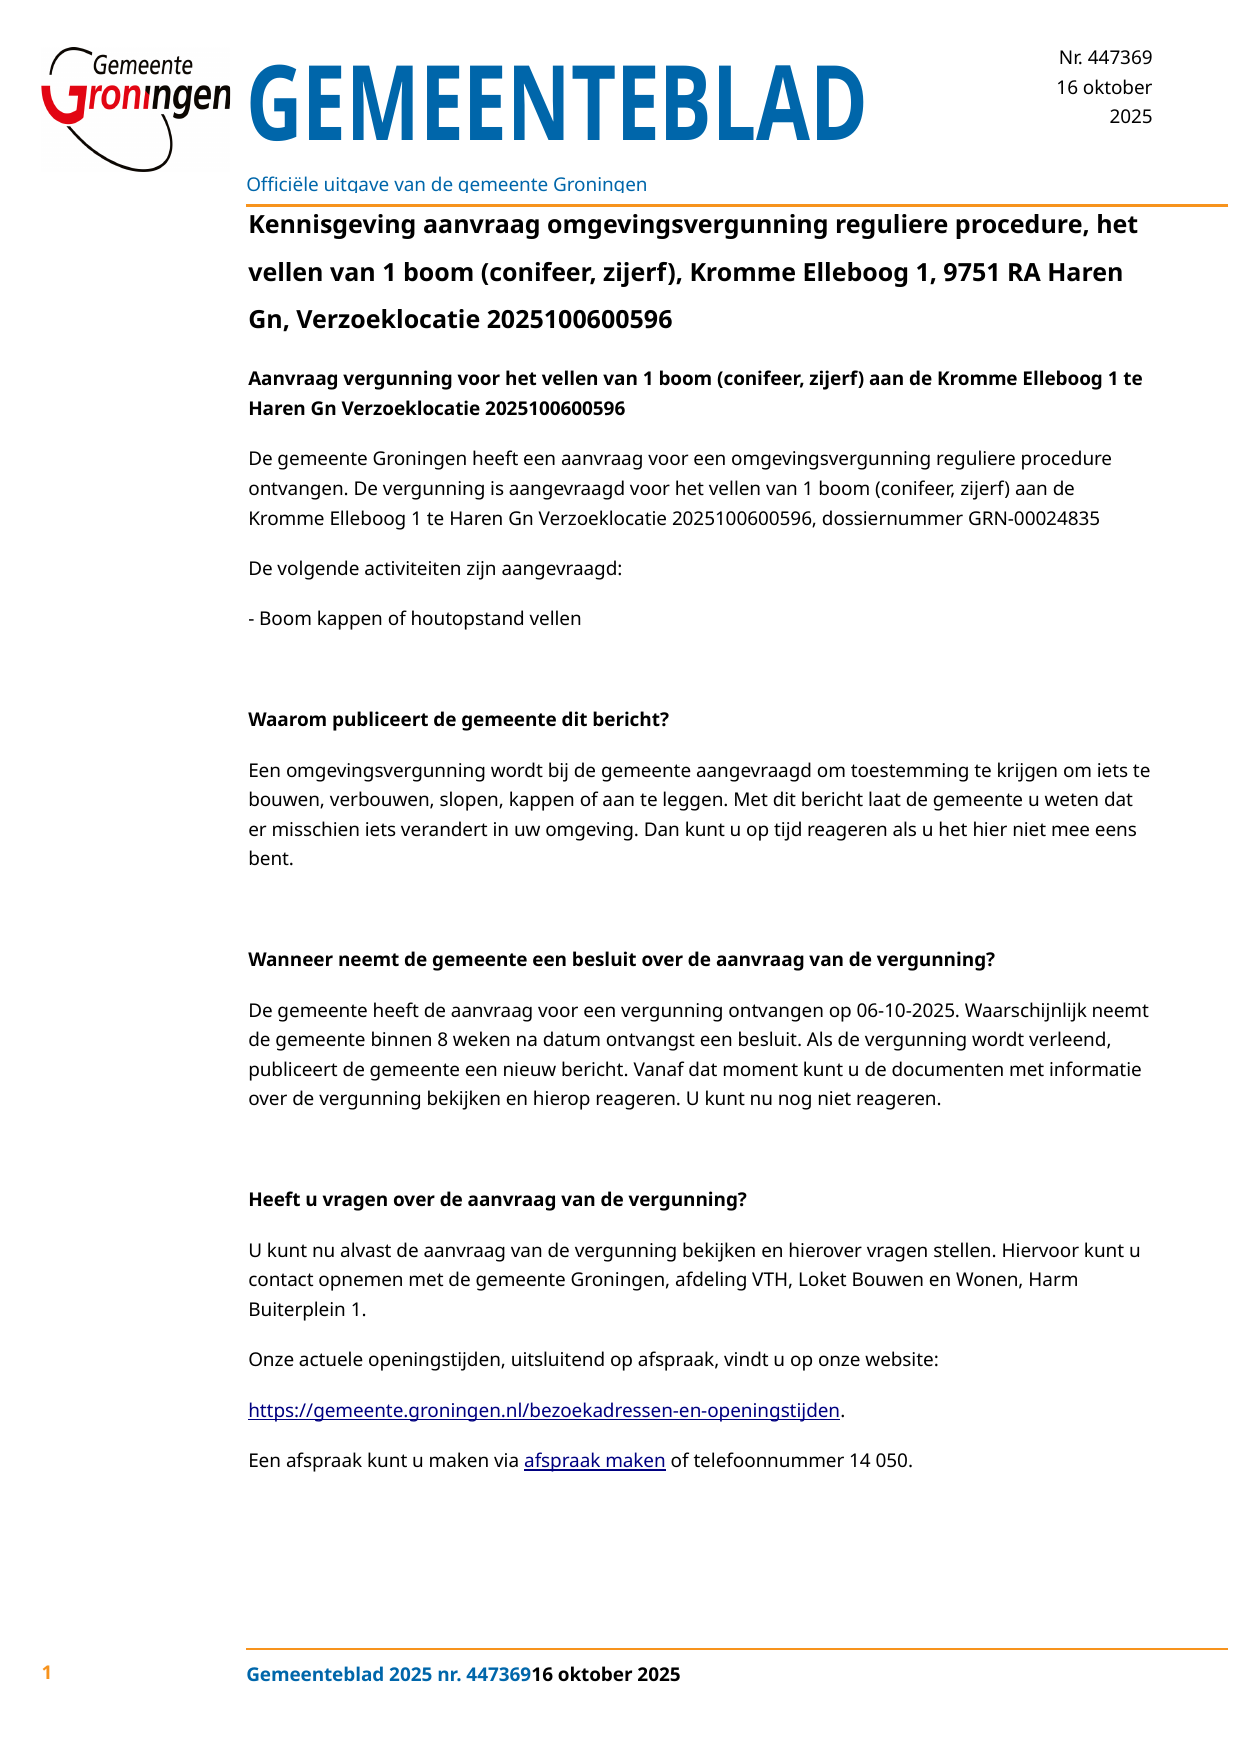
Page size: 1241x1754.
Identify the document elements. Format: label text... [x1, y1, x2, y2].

text https://gemeente.groningen.nl/bezoekadressen-en-openingstijden. [248, 1397, 1152, 1422]
picture [41, 47, 231, 172]
text Aanvraag vergunning voor het vellen van 1 boom (conifeer, zijerf) aan de Kromme Elleboog 1 te Haren Gn Verzoeklocatie 2025100600596 [248, 366, 1152, 421]
text Heeft u vragen over de aanvraag van de vergunning? [248, 1186, 1152, 1212]
text De gemeente Groningen heeft een aanvraag voor een omgevingsvergunning reguliere procedure ontvangen. De vergunning is aangevraagd voor het vellen van 1 boom (conifeer, zijerf) aan de Kromme Elleboog 1 te Haren Gn Verzoeklocatie 2025100600596, dossiernummer GRN-00024835 [248, 446, 1152, 530]
text Waarom publiceert de gemeente dit bericht? [248, 706, 1152, 732]
text Een afspraak kunt u maken via afspraak maken of telefoonnummer 14 050. [248, 1447, 1152, 1473]
text Wanneer neemt de gemeente een besluit over de aanvraag van de vergunning? [248, 946, 1152, 972]
text U kunt nu alvast de aanvraag van de vergunning bekijken en hierover vragen stellen. Hiervoor kunt u contact opnemen met de gemeente Groningen, afdeling VTH, Loket Bouwen en Wonen, Harm Buiterplein 1. [248, 1237, 1152, 1322]
text - Boom kappen of houtopstand vellen [248, 606, 1152, 631]
text Een omgevingsvergunning wordt bij de gemeente aangevraagd om toestemming te krijgen om iets te bouwen, verbouwen, slopen, kappen of aan te leggen. Met dit bericht laat de gemeente u weten dat er misschien iets verandert in uw omgeving. Dan kunt u op tijd reageren als u het hier niet mee eens bent. [248, 757, 1152, 871]
text Kennisgeving aanvraag omgevingsvergunning reguliere procedure, het vellen van 1 boom (conifeer, zijerf), Kromme Elleboog 1, 9751 RA Haren Gn, Verzoeklocatie 2025100600596 [248, 207, 1152, 336]
text Onze actuele openingstijden, uitsluitend op afspraak, vindt u op onze website: [248, 1346, 1152, 1372]
text De volgende activiteiten zijn aangevraagd: [248, 555, 1152, 581]
text De gemeente heeft de aanvraag voor een vergunning ontvangen op 06-10-2025. Waarschijnlijk neemt de gemeente binnen 8 weken na datum ontvangst een besluit. Als de vergunning wordt verleend, publiceert de gemeente een nieuw bericht. Vanaf dat moment kunt u de documenten met informatie over de vergunning bekijken en hierop reageren. U kunt nu nog niet reageren. [248, 997, 1152, 1111]
